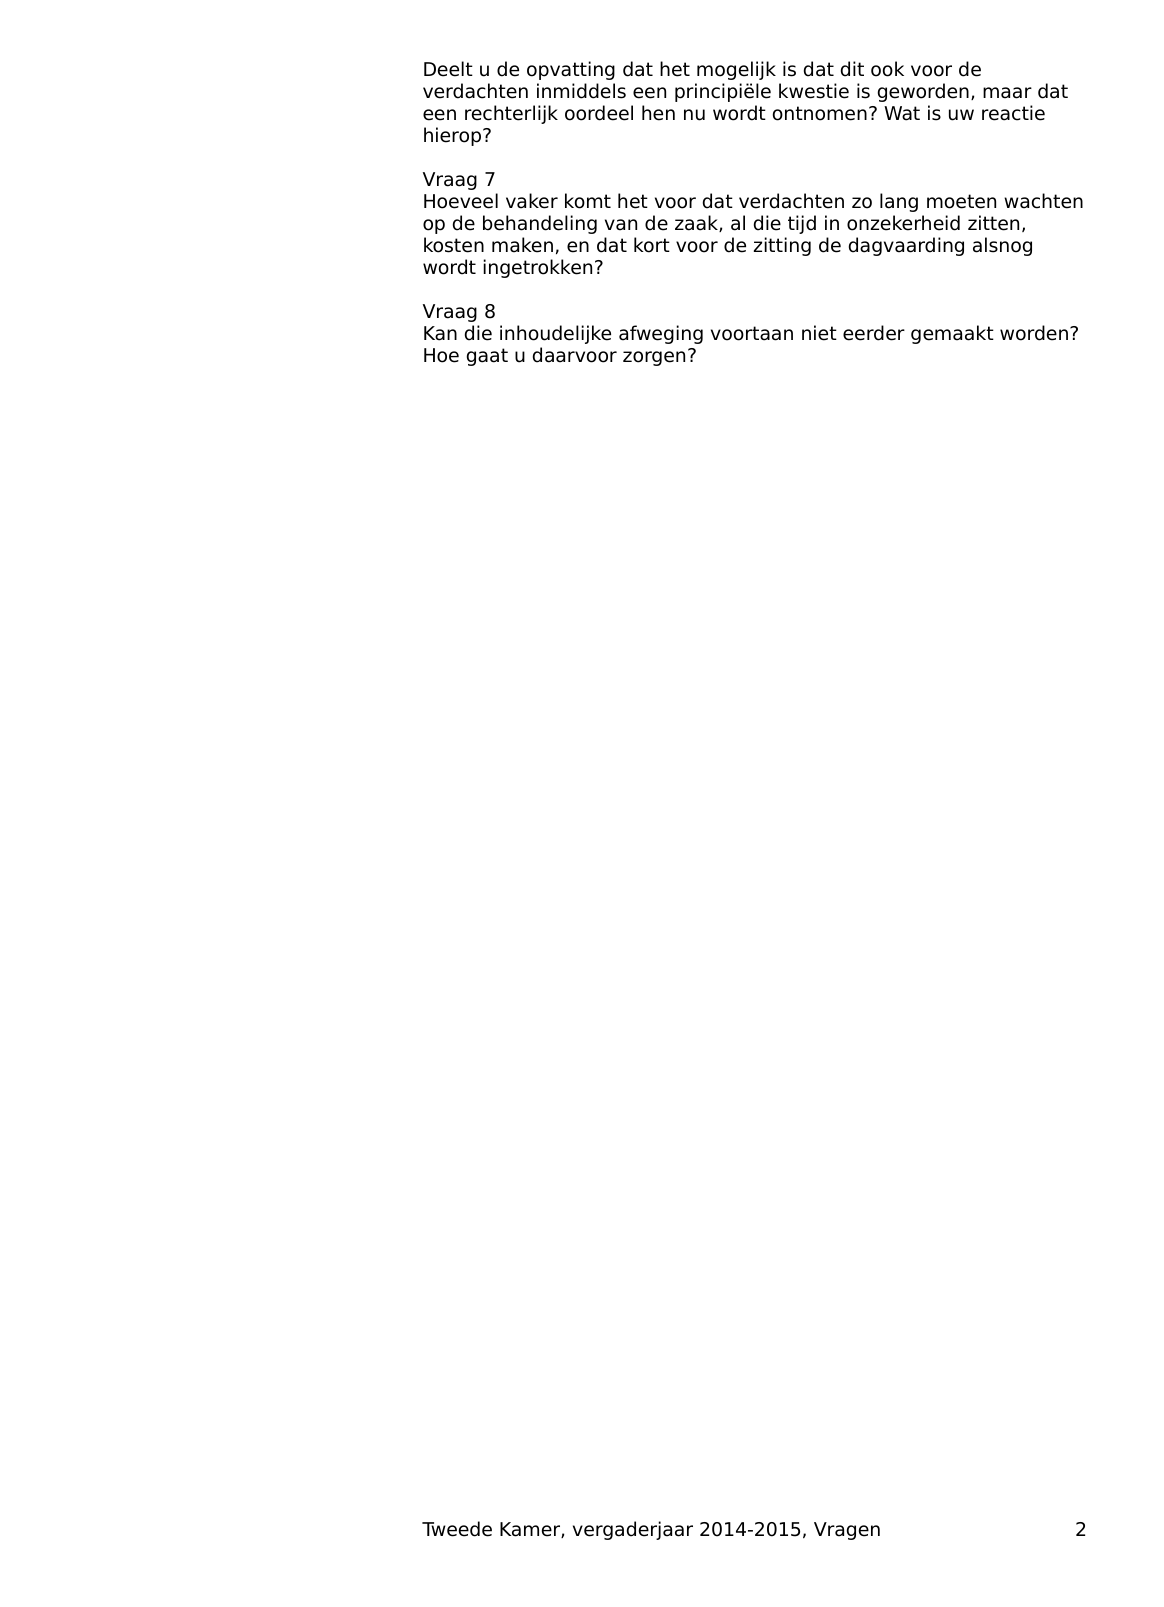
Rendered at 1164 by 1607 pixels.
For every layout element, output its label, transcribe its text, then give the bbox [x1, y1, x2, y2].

text Vraag 7 [422, 169, 1087, 191]
text Hoeveel vaker komt het voor dat verdachten zo lang moeten wachten op de behandeling van de zaak, al die tijd in onzekerheid zitten, kosten maken, en dat kort voor de zitting de dagvaarding alsnog wordt ingetrokken? [422, 191, 1087, 279]
text Kan die inhoudelijke afweging voortaan niet eerder gemaakt worden? Hoe gaat u daarvoor zorgen? [422, 323, 1087, 367]
text Vraag 8 [422, 301, 1087, 323]
text Deelt u de opvatting dat het mogelijk is dat dit ook voor de verdachten inmiddels een principiële kwestie is geworden, maar dat een rechterlijk oordeel hen nu wordt ontnomen? Wat is uw reactie hierop? [422, 59, 1087, 147]
